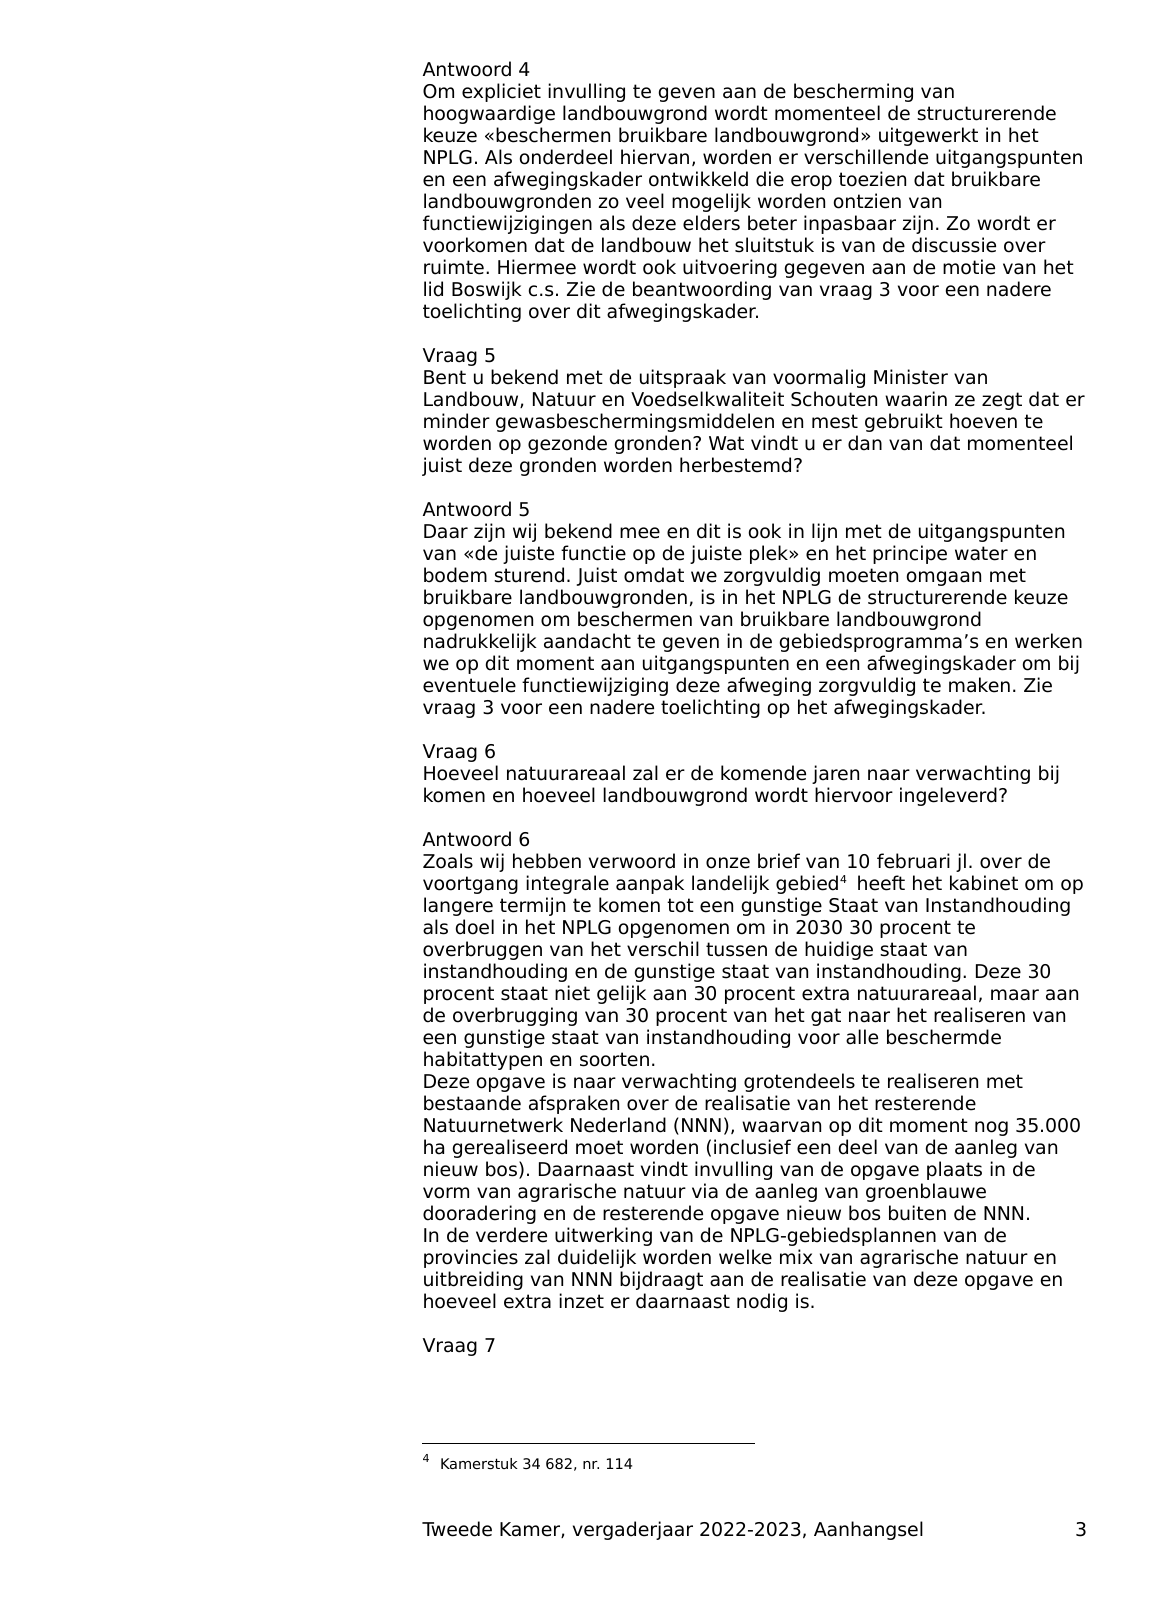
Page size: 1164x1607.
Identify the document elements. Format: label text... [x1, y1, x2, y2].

text Bent u bekend met de uitspraak van voormalig Minister van Landbouw, Natuur en Voedselkwaliteit Schouten waarin ze zegt dat er minder gewasbeschermingsmiddelen en mest gebruikt hoeven te worden op gezonde gronden? Wat vindt u er dan van dat momenteel juist deze gronden worden herbestemd? [422, 367, 1087, 477]
text Kamerstuk 34 682, nr. 114 [422, 1452, 1087, 1474]
text Antwoord 5 [422, 499, 1087, 521]
text Vraag 6 [422, 741, 1087, 763]
text Vraag 7 [422, 1335, 1087, 1357]
text Zoals wij hebben verwoord in onze brief van 10 februari jl. over de voortgang integrale aanpak landelijk gebied heeft het kabinet om op langere termijn te komen tot een gunstige Staat van Instandhouding als doel in het NPLG opgenomen om in 2030 30 procent te overbruggen van het verschil tussen de huidige staat van instandhouding en de gunstige staat van instandhouding. Deze 30 procent staat niet gelijk aan 30 procent extra natuurareaal, maar aan de overbrugging van 30 procent van het gat naar het realiseren van een gunstige staat van instandhouding voor alle beschermde habitattypen en soorten. [422, 851, 1087, 1071]
text Om expliciet invulling te geven aan de bescherming van hoogwaardige landbouwgrond wordt momenteel de structurerende keuze «beschermen bruikbare landbouwgrond» uitgewerkt in het NPLG. Als onderdeel hiervan, worden er verschillende uitgangspunten en een afwegingskader ontwikkeld die erop toezien dat bruikbare landbouwgronden zo veel mogelijk worden ontzien van functiewijzigingen als deze elders beter inpasbaar zijn. Zo wordt er voorkomen dat de landbouw het sluitstuk is van de discussie over ruimte. Hiermee wordt ook uitvoering gegeven aan de motie van het lid Boswijk c.s. Zie de beantwoording van vraag 3 voor een nadere toelichting over dit afwegingskader. [422, 81, 1087, 323]
text Vraag 5 [422, 345, 1087, 367]
text Daar zijn wij bekend mee en dit is ook in lijn met de uitgangspunten van «de juiste functie op de juiste plek» en het principe water en bodem sturend. Juist omdat we zorgvuldig moeten omgaan met bruikbare landbouwgronden, is in het NPLG de structurerende keuze opgenomen om beschermen van bruikbare landbouwgrond nadrukkelijk aandacht te geven in de gebiedsprogramma’s en werken we op dit moment aan uitgangspunten en een afwegingskader om bij eventuele functiewijziging deze afweging zorgvuldig te maken. Zie vraag 3 voor een nadere toelichting op het afwegingskader. [422, 521, 1087, 719]
text Deze opgave is naar verwachting grotendeels te realiseren met bestaande afspraken over de realisatie van het resterende Natuurnetwerk Nederland (NNN), waarvan op dit moment nog 35.000 ha gerealiseerd moet worden (inclusief een deel van de aanleg van nieuw bos). Daarnaast vindt invulling van de opgave plaats in de vorm van agrarische natuur via de aanleg van groenblauwe dooradering en de resterende opgave nieuw bos buiten de NNN. [422, 1071, 1087, 1225]
text In de verdere uitwerking van de NPLG-gebiedsplannen van de provincies zal duidelijk worden welke mix van agrarische natuur en uitbreiding van NNN bijdraagt aan de realisatie van deze opgave en hoeveel extra inzet er daarnaast nodig is. [422, 1225, 1087, 1313]
text Hoeveel natuurareaal zal er de komende jaren naar verwachting bij komen en hoeveel landbouwgrond wordt hiervoor ingeleverd? [422, 763, 1087, 807]
text Antwoord 4 [422, 59, 1087, 81]
text Antwoord 6 [422, 829, 1087, 851]
